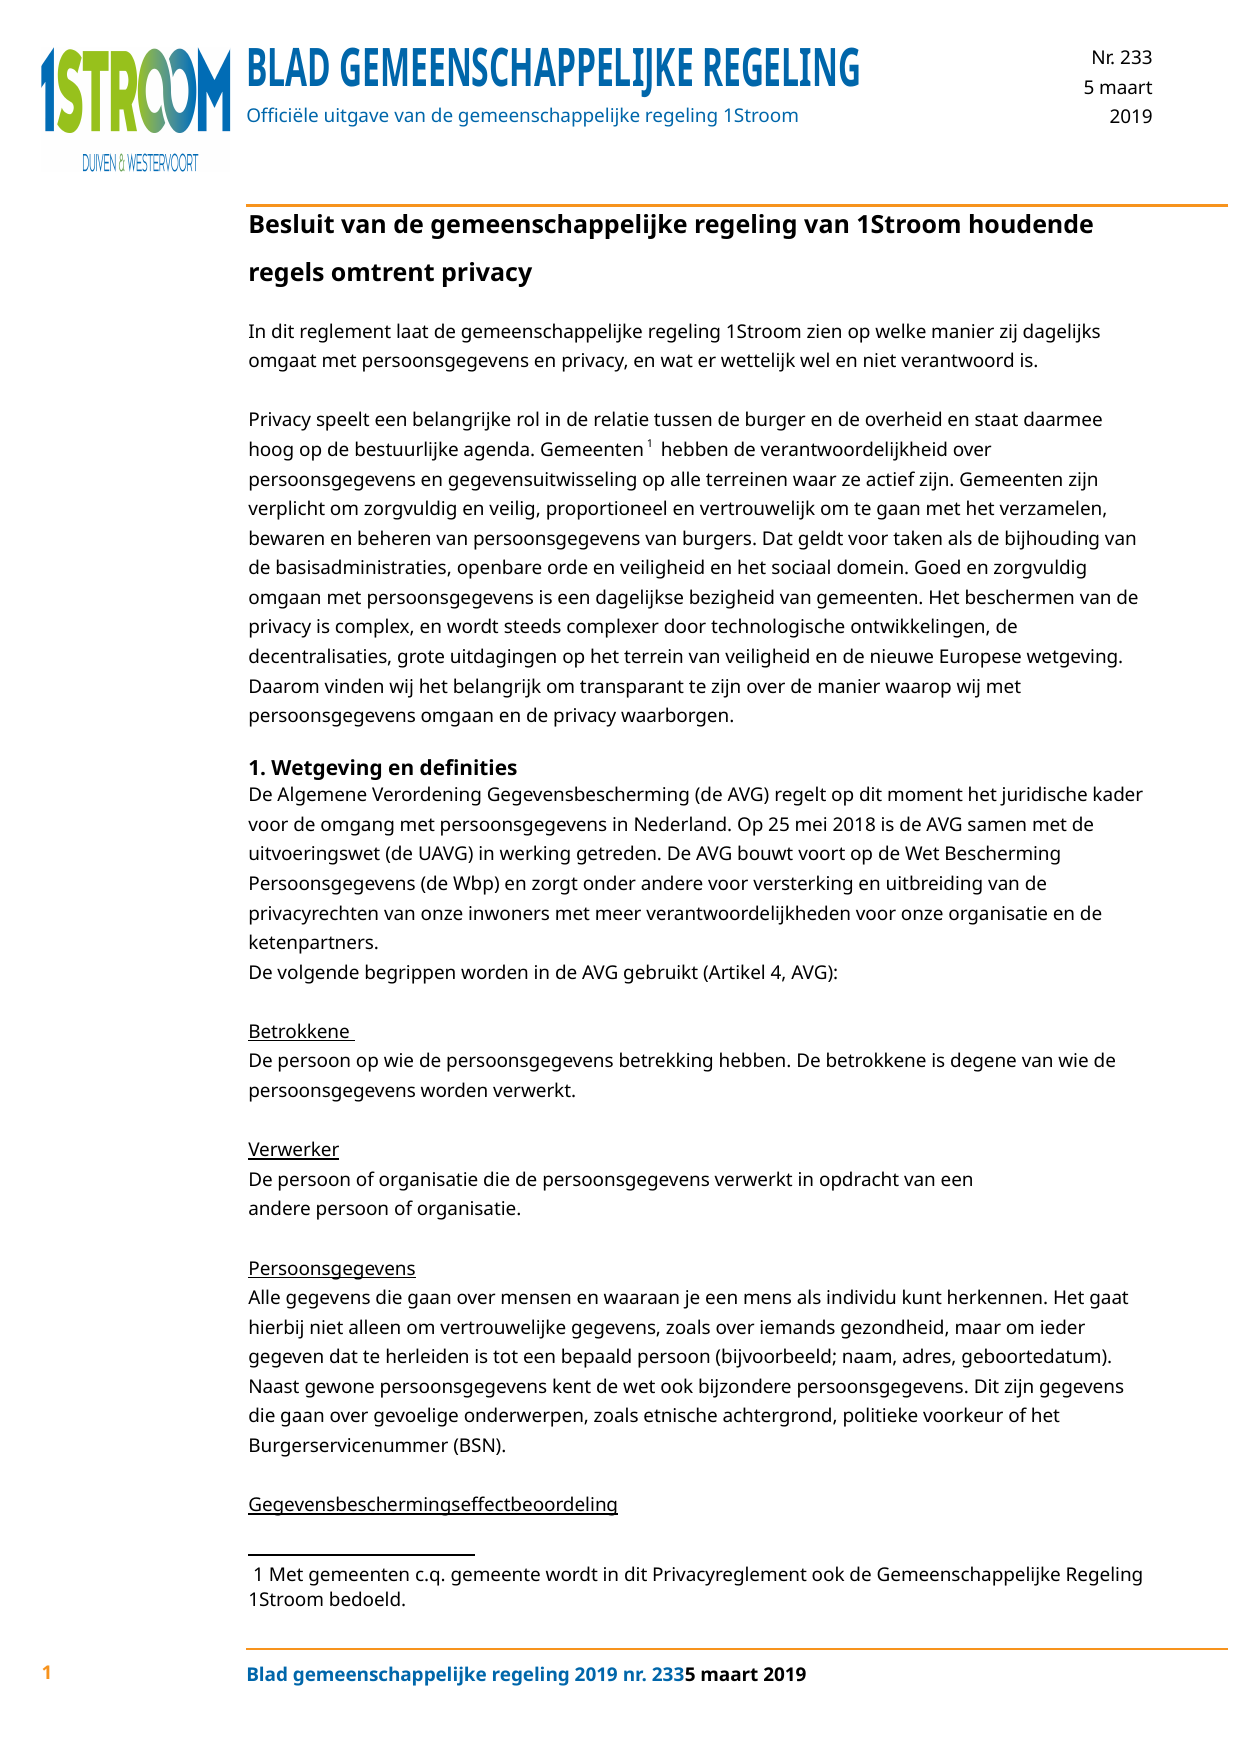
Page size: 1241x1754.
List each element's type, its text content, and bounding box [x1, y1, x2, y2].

text 1. Wetgeving en definities [248, 753, 1152, 781]
text Verwerker [248, 1136, 1152, 1162]
text Met gemeenten c.q. gemeente wordt in dit Privacyreglement ook de Gemeenschappelijke Regeling 1Stroom bedoeld. [248, 1561, 1152, 1612]
text De persoon of organisatie die de persoonsgegevens verwerkt in opdracht van een [248, 1166, 1152, 1192]
text Persoonsgegevens [248, 1255, 1152, 1280]
text persoonsgegevens en gegevensuitwisseling op alle terreinen waar ze actief zijn. Gemeenten zijn verplicht om zorgvuldig en veilig, proportioneel en vertrouwelijk om te gaan met het verzamelen, bewaren en beheren van persoonsgegevens van burgers. Dat geldt voor taken als de bijhouding van de basisadministraties, openbare orde en veiligheid en het sociaal domein. Goed en zorgvuldig omgaan met persoonsgegevens is een dagelijkse bezigheid van gemeenten. Het beschermen van de privacy is complex, en wordt steeds complexer door technologische ontwikkelingen, de decentralisaties, grote uitdagingen op het terrein van veiligheid en de nieuwe Europese wetgeving. Daarom vinden wij het belangrijk om transparant te zijn over de manier waarop wij met persoonsgegevens omgaan en de privacy waarborgen. [248, 466, 1152, 728]
text Betrokkene [248, 1018, 1152, 1044]
text De Algemene Verordening Gegevensbescherming (de AVG) regelt op dit moment het juridische kader voor de omgang met persoonsgegevens in Nederland. Op 25 mei 2018 is de AVG samen met de uitvoeringswet (de UAVG) in werking getreden. De AVG bouwt voort op de Wet Bescherming Persoonsgegevens (de Wbp) en zorgt onder andere voor versterking en uitbreiding van de privacyrechten van onze inwoners met meer verantwoordelijkheden voor onze organisatie en de ketenpartners. [248, 781, 1152, 955]
text Alle gegevens die gaan over mensen en waaraan je een mens als individu kunt herkennen. Het gaat hierbij niet alleen om vertrouwelijke gegevens, zoals over iemands gezondheid, maar om ieder gegeven dat te herleiden is tot een bepaald persoon (bijvoorbeeld; naam, adres, geboortedatum). Naast gewone persoonsgegevens kent de wet ook bijzondere persoonsgegevens. Dit zijn gegevens die gaan over gevoelige onderwerpen, zoals etnische achtergrond, politieke voorkeur of het Burgerservicenummer (BSN). [248, 1284, 1152, 1458]
text Privacy speelt een belangrijke rol in de relatie tussen de burger en de overheid en staat daarmee hoog op de bestuurlijke agenda. Gemeenten hebben de verantwoordelijkheid over [248, 407, 1152, 462]
text Besluit van de gemeenschappelijke regeling van 1Stroom houdende regels omtrent privacy [248, 207, 1152, 288]
text Gegevensbeschermingseffectbeoordeling [248, 1491, 1152, 1517]
picture [41, 47, 231, 172]
text De volgende begrippen worden in de AVG gebruikt (Artikel 4, AVG): [248, 959, 1152, 984]
text andere persoon of organisatie. [248, 1196, 1152, 1221]
text In dit reglement laat de gemeenschappelijke regeling 1Stroom zien op welke manier zij dagelijks omgaat met persoonsgegevens en privacy, en wat er wettelijk wel en niet verantwoord is. [248, 318, 1152, 373]
text De persoon op wie de persoonsgegevens betrekking hebben. De betrokkene is degene van wie de persoonsgegevens worden verwerkt. [248, 1048, 1152, 1103]
